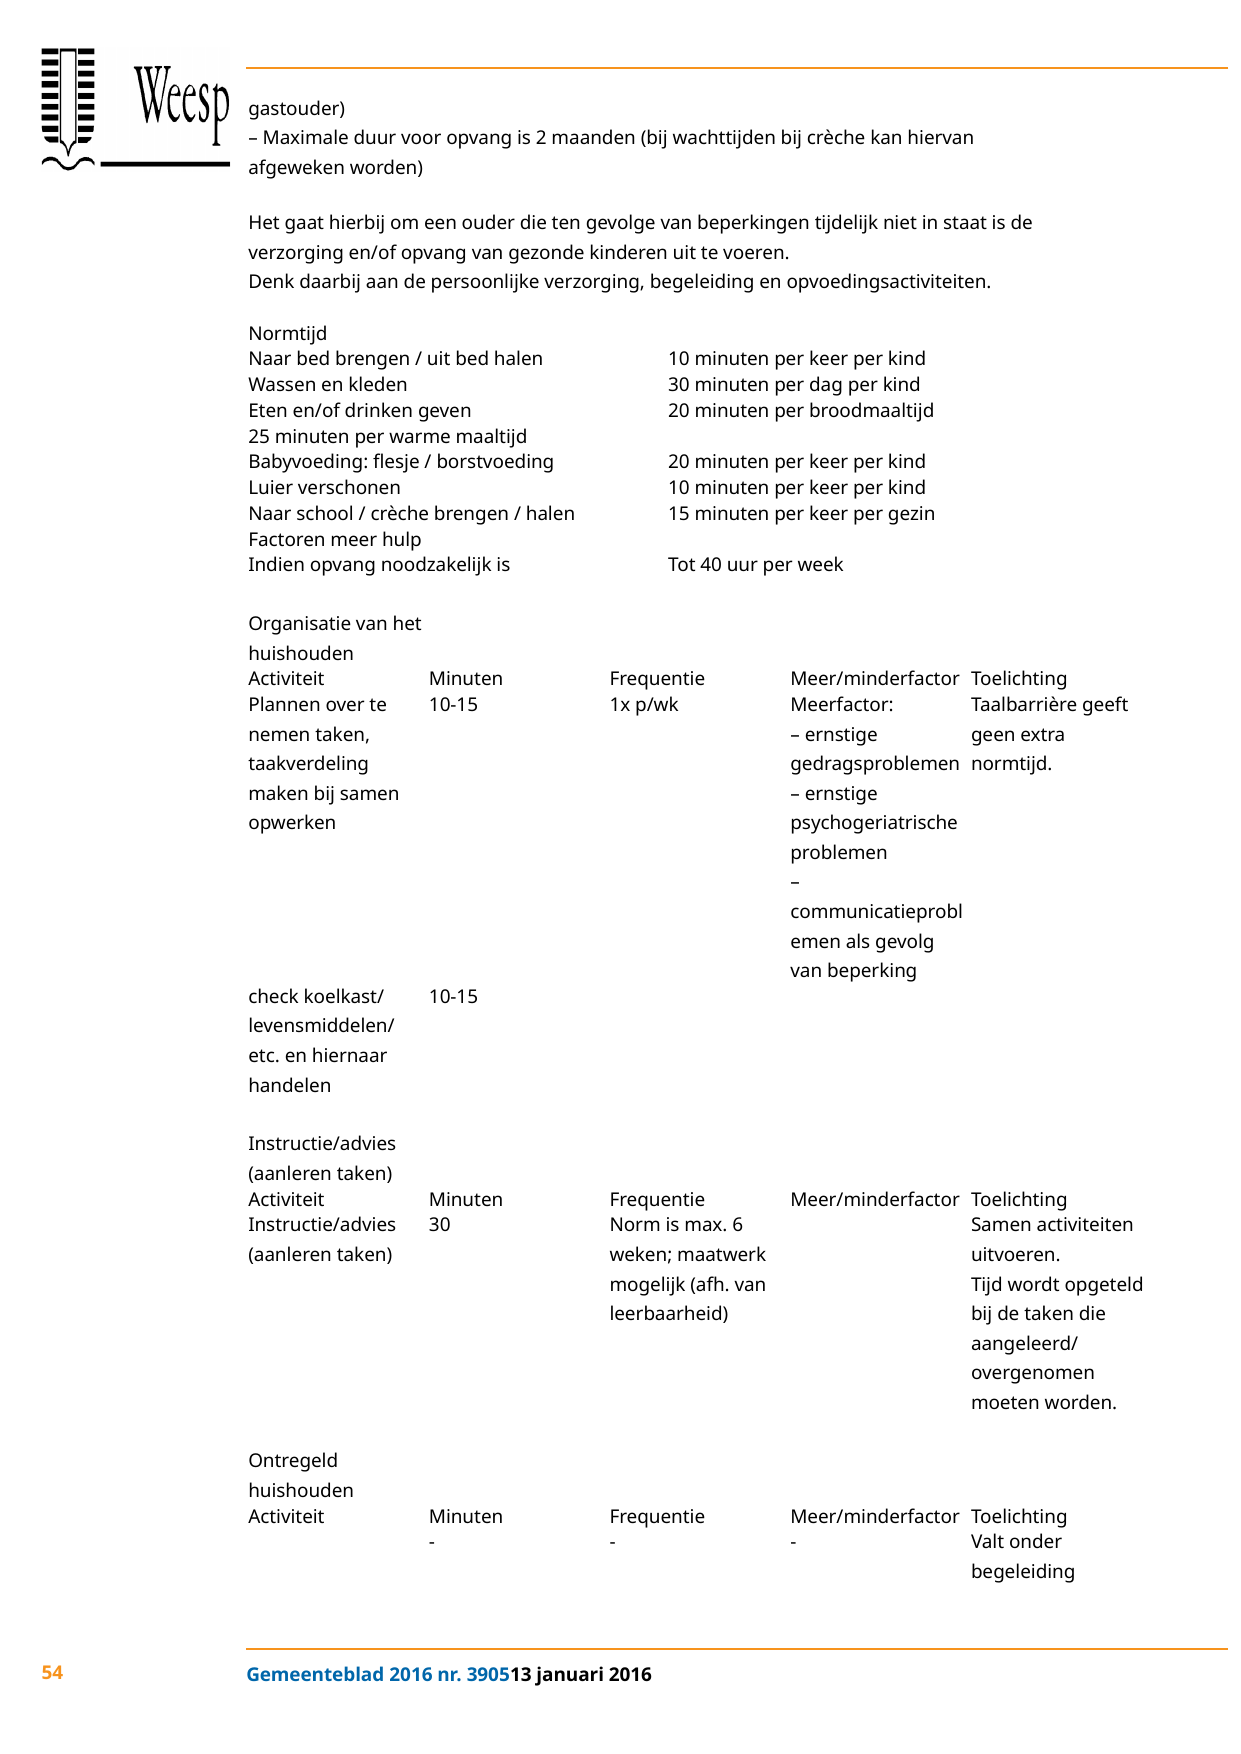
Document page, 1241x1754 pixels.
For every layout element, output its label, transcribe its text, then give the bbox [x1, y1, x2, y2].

table_cell 20 minuten per broodmaaltijd [668, 397, 1047, 423]
table_cell 10-15 [429, 983, 609, 1098]
table_cell 20 minuten per keer per kind [668, 449, 1047, 474]
table_cell Activiteit [248, 1186, 429, 1212]
table_cell Het gaat hierbij om een ouder die ten gevolge van beperkingen tijdelijk niet in staat is de verzorging en/of opvang van gezonde kinderen uit te voeren. Denk daarbij aan de persoonlijke verzorging, begeleiding en opvoedingsactiviteiten. [248, 209, 1047, 294]
table_cell Frequentie [609, 1503, 790, 1529]
table_cell Plannen over te nemen taken, taakverdeling maken bij samen opwerken [248, 691, 429, 983]
table_cell - [429, 1529, 609, 1584]
table_cell Naar school / crèche brengen / halen [248, 500, 668, 526]
table_cell Naar bed brengen / uit bed halen [248, 346, 668, 371]
table_cell [248, 294, 1047, 320]
table_cell Minuten [429, 1503, 609, 1529]
table_header Organisatie van het huishouden [248, 610, 429, 665]
table_cell check koelkast/ levensmiddelen/ etc. en hiernaar handelen [248, 983, 429, 1098]
table_cell Wassen en kleden [248, 371, 668, 397]
table_cell [668, 423, 1047, 448]
table_cell 30 minuten per dag per kind [668, 371, 1047, 397]
table_cell Babyvoeding: flesje / borstvoeding [248, 449, 668, 474]
table_cell 30 [429, 1212, 609, 1415]
table_header [790, 1131, 971, 1186]
table_cell Frequentie [609, 665, 790, 691]
table_cell [248, 1529, 429, 1584]
table_cell gastouder) – Maximale duur voor opvang is 2 maanden (bij wachttijden bij crèche kan hiervan afgeweken worden) [248, 95, 1047, 209]
table_header Ontregeld huishouden [248, 1448, 429, 1503]
table_header Instructie/advies (aanleren taken) [248, 1131, 429, 1186]
table_cell - [790, 1529, 971, 1584]
table_header [429, 1131, 609, 1186]
picture [41, 47, 231, 172]
table_cell Samen activiteiten uitvoeren. Tijd wordt opgeteld bij de taken die aangeleerd/ overgenomen moeten worden. [971, 1212, 1152, 1415]
table_cell Meer/minderfactor [790, 665, 971, 691]
table_cell Luier verschonen [248, 474, 668, 500]
table_cell Normtijd [248, 320, 668, 346]
table_header [429, 1448, 609, 1503]
table_cell Indien opvang noodzakelijk is [248, 551, 668, 577]
table_cell Minuten [429, 1186, 609, 1212]
table_header [429, 610, 609, 665]
table_cell [790, 983, 971, 1098]
table_cell Minuten [429, 665, 609, 691]
table_cell Meer/minderfactor [790, 1186, 971, 1212]
table_cell [668, 320, 1047, 346]
table_cell 10 minuten per keer per kind [668, 346, 1047, 371]
table_cell Meer/minderfactor [790, 1503, 971, 1529]
table_cell 10 minuten per keer per kind [668, 474, 1047, 500]
table_header [609, 1131, 790, 1186]
table_cell 25 minuten per warme maaltijd [248, 423, 668, 448]
table_cell 10-15 [429, 691, 609, 983]
table_cell Taalbarrière geeft geen extra normtijd. [971, 691, 1152, 983]
table_cell [609, 983, 790, 1098]
table_cell Valt onder begeleiding [971, 1529, 1152, 1584]
table_cell Factoren meer hulp [248, 526, 668, 551]
table_cell Activiteit [248, 665, 429, 691]
table_header [790, 1448, 971, 1503]
table_cell Toelichting [971, 1503, 1152, 1529]
table_header [790, 610, 971, 665]
table_cell Frequentie [609, 1186, 790, 1212]
table_cell Tot 40 uur per week [668, 551, 1047, 577]
table_header [971, 1131, 1152, 1186]
table_cell - [609, 1529, 790, 1584]
table_cell Toelichting [971, 1186, 1152, 1212]
table_cell Toelichting [971, 665, 1152, 691]
table_cell Activiteit [248, 1503, 429, 1529]
table_cell Eten en/of drinken geven [248, 397, 668, 423]
table_header [609, 1448, 790, 1503]
table_header [971, 1448, 1152, 1503]
table_header [609, 610, 790, 665]
table_cell [668, 526, 1047, 551]
table_header [971, 610, 1152, 665]
table_cell 1x p/wk [609, 691, 790, 983]
table_cell 15 minuten per keer per gezin [668, 500, 1047, 526]
table_cell Instructie/advies (aanleren taken) [248, 1212, 429, 1415]
table_cell [971, 983, 1152, 1098]
table_cell Meerfactor: – ernstige gedragsproblemen – ernstige psychogeriatrische problemen – communicatieproblemen als gevolg van beperking [790, 691, 971, 983]
table_cell [790, 1212, 971, 1415]
table_cell Norm is max. 6 weken; maatwerk mogelijk (afh. van leerbaarheid) [609, 1212, 790, 1415]
